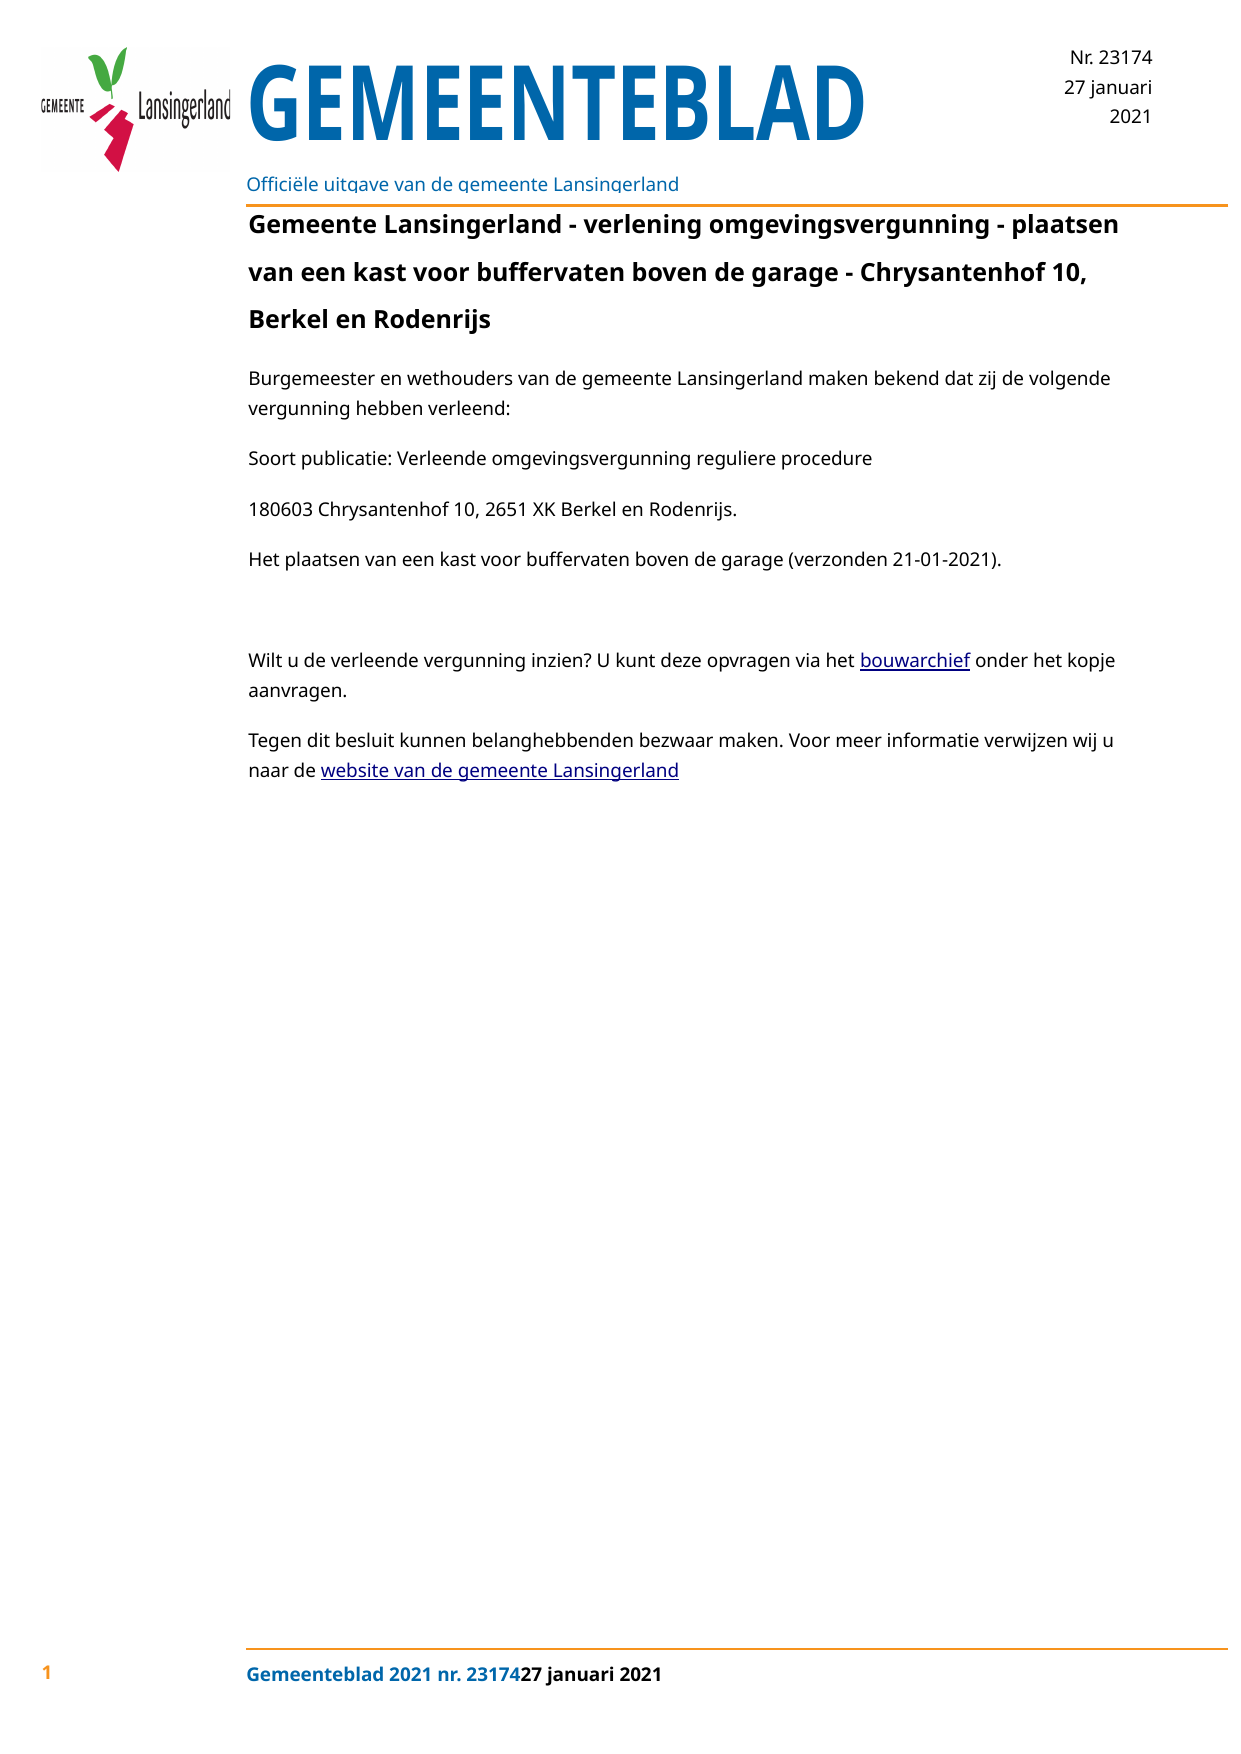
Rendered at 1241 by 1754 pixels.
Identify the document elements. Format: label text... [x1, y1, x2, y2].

text Wilt u de verleende vergunning inzien? U kunt deze opvragen via het bouwarchief onder het kopje aanvragen. [248, 647, 1152, 702]
text Burgemeester en wethouders van de gemeente Lansingerland maken bekend dat zij de volgende vergunning hebben verleend: [248, 366, 1152, 421]
text 180603 Chrysantenhof 10, 2651 XK Berkel en Rodenrijs. [248, 496, 1152, 522]
text Gemeente Lansingerland - verlening omgevingsvergunning - plaatsen van een kast voor buffervaten boven de garage - Chrysantenhof 10, Berkel en Rodenrijs [248, 207, 1152, 336]
text Het plaatsen van een kast voor buffervaten boven de garage (verzonden 21-01-2021). [248, 546, 1152, 572]
picture [41, 47, 231, 172]
text Tegen dit besluit kunnen belanghebbenden bezwaar maken. Voor meer informatie verwijzen wij u naar de website van de gemeente Lansingerland [248, 727, 1152, 782]
text Soort publicatie: Verleende omgevingsvergunning reguliere procedure [248, 446, 1152, 471]
